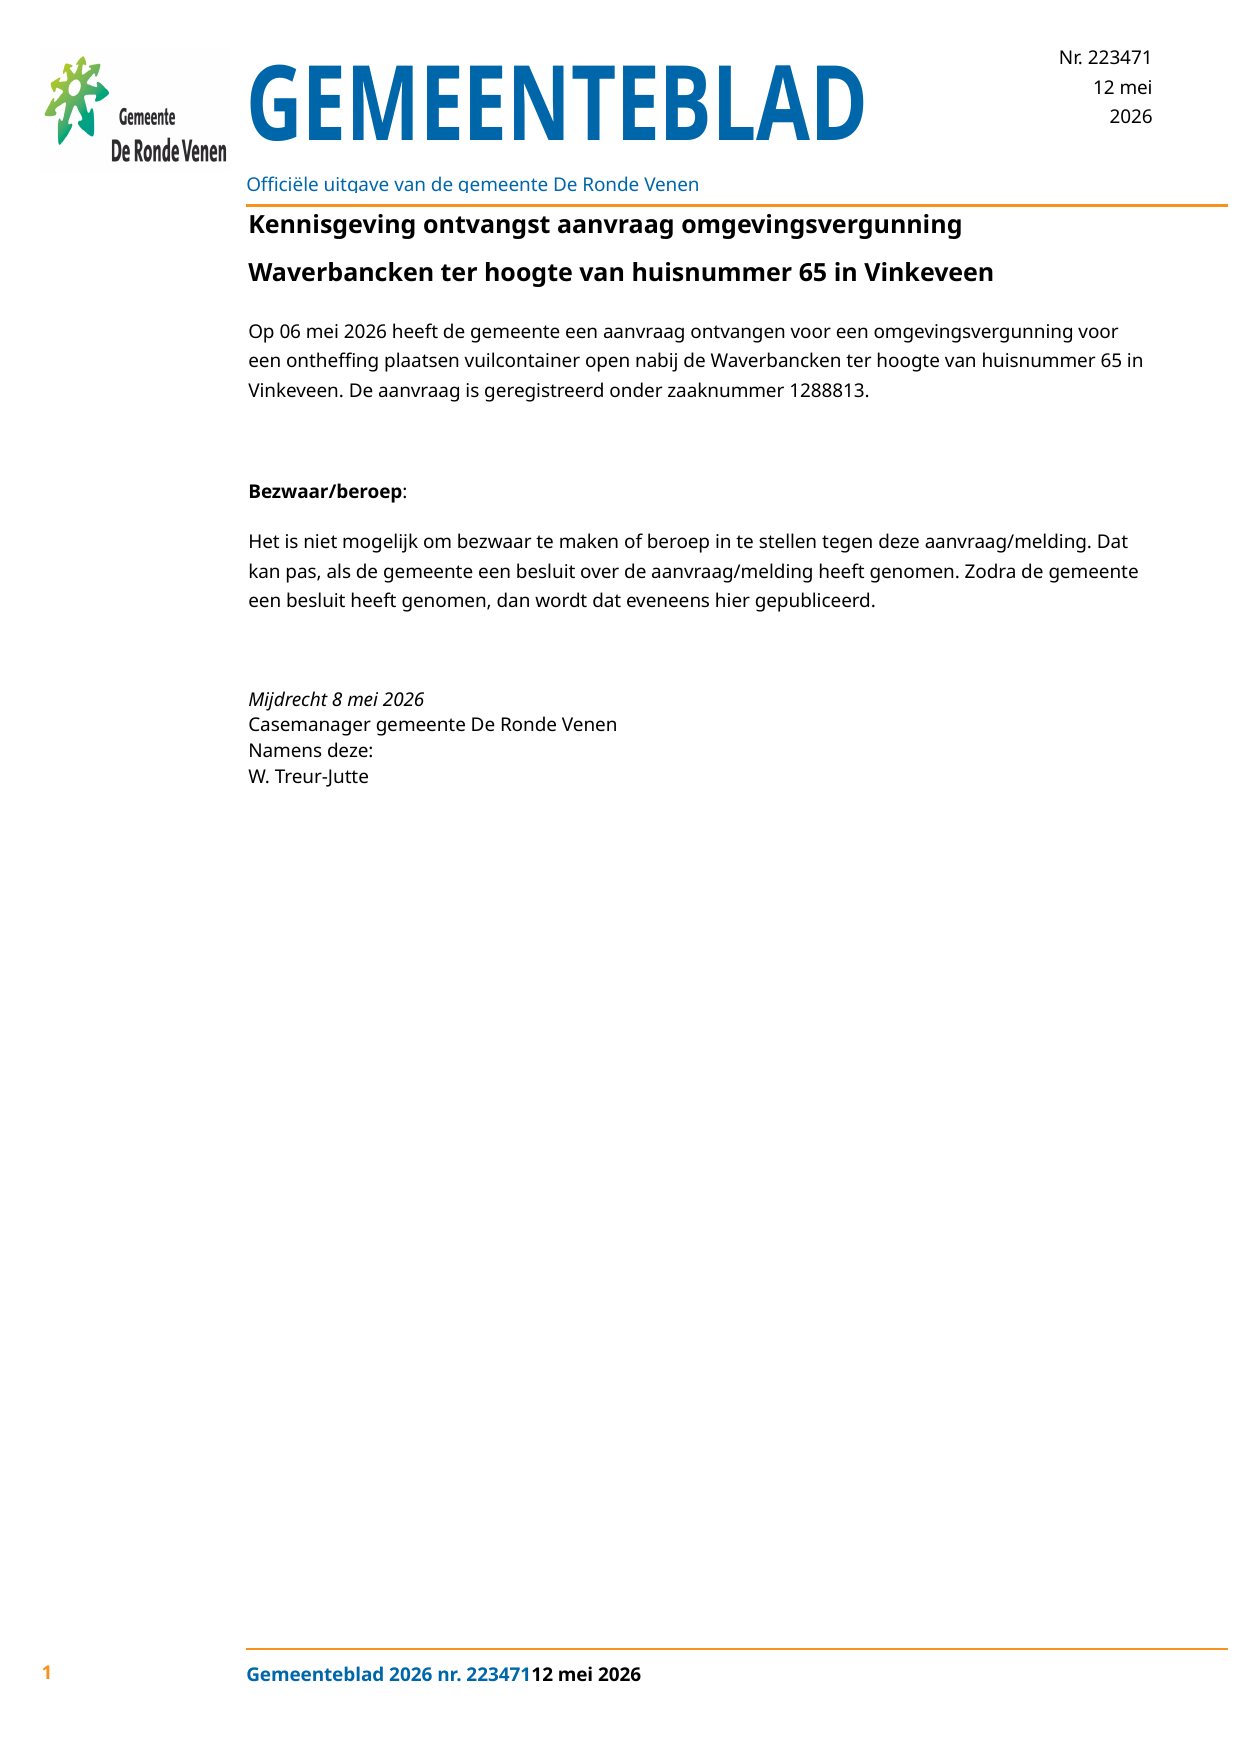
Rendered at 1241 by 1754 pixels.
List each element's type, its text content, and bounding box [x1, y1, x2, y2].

text Mijdrecht 8 mei 2026 [248, 686, 1152, 711]
picture [41, 47, 231, 172]
text Namens deze: [248, 737, 1152, 763]
text Op 06 mei 2026 heeft de gemeente een aanvraag ontvangen voor een omgevingsvergunning voor een ontheffing plaatsen vuilcontainer open nabij de Waverbancken ter hoogte van huisnummer 65 in Vinkeveen. De aanvraag is geregistreerd onder zaaknummer 1288813. [248, 318, 1152, 403]
text W. Treur-Jutte [248, 763, 1152, 789]
text Kennisgeving ontvangst aanvraag omgevingsvergunning Waverbancken ter hoogte van huisnummer 65 in Vinkeveen [248, 207, 1152, 288]
text Casemanager gemeente De Ronde Venen [248, 711, 1152, 737]
text Bezwaar/beroep: [248, 478, 1152, 504]
text Het is niet mogelijk om bezwaar te maken of beroep in te stellen tegen deze aanvraag/melding. Dat kan pas, als de gemeente een besluit over de aanvraag/melding heeft genomen. Zodra de gemeente een besluit heeft genomen, dan wordt dat eveneens hier gepubliceerd. [248, 528, 1152, 613]
